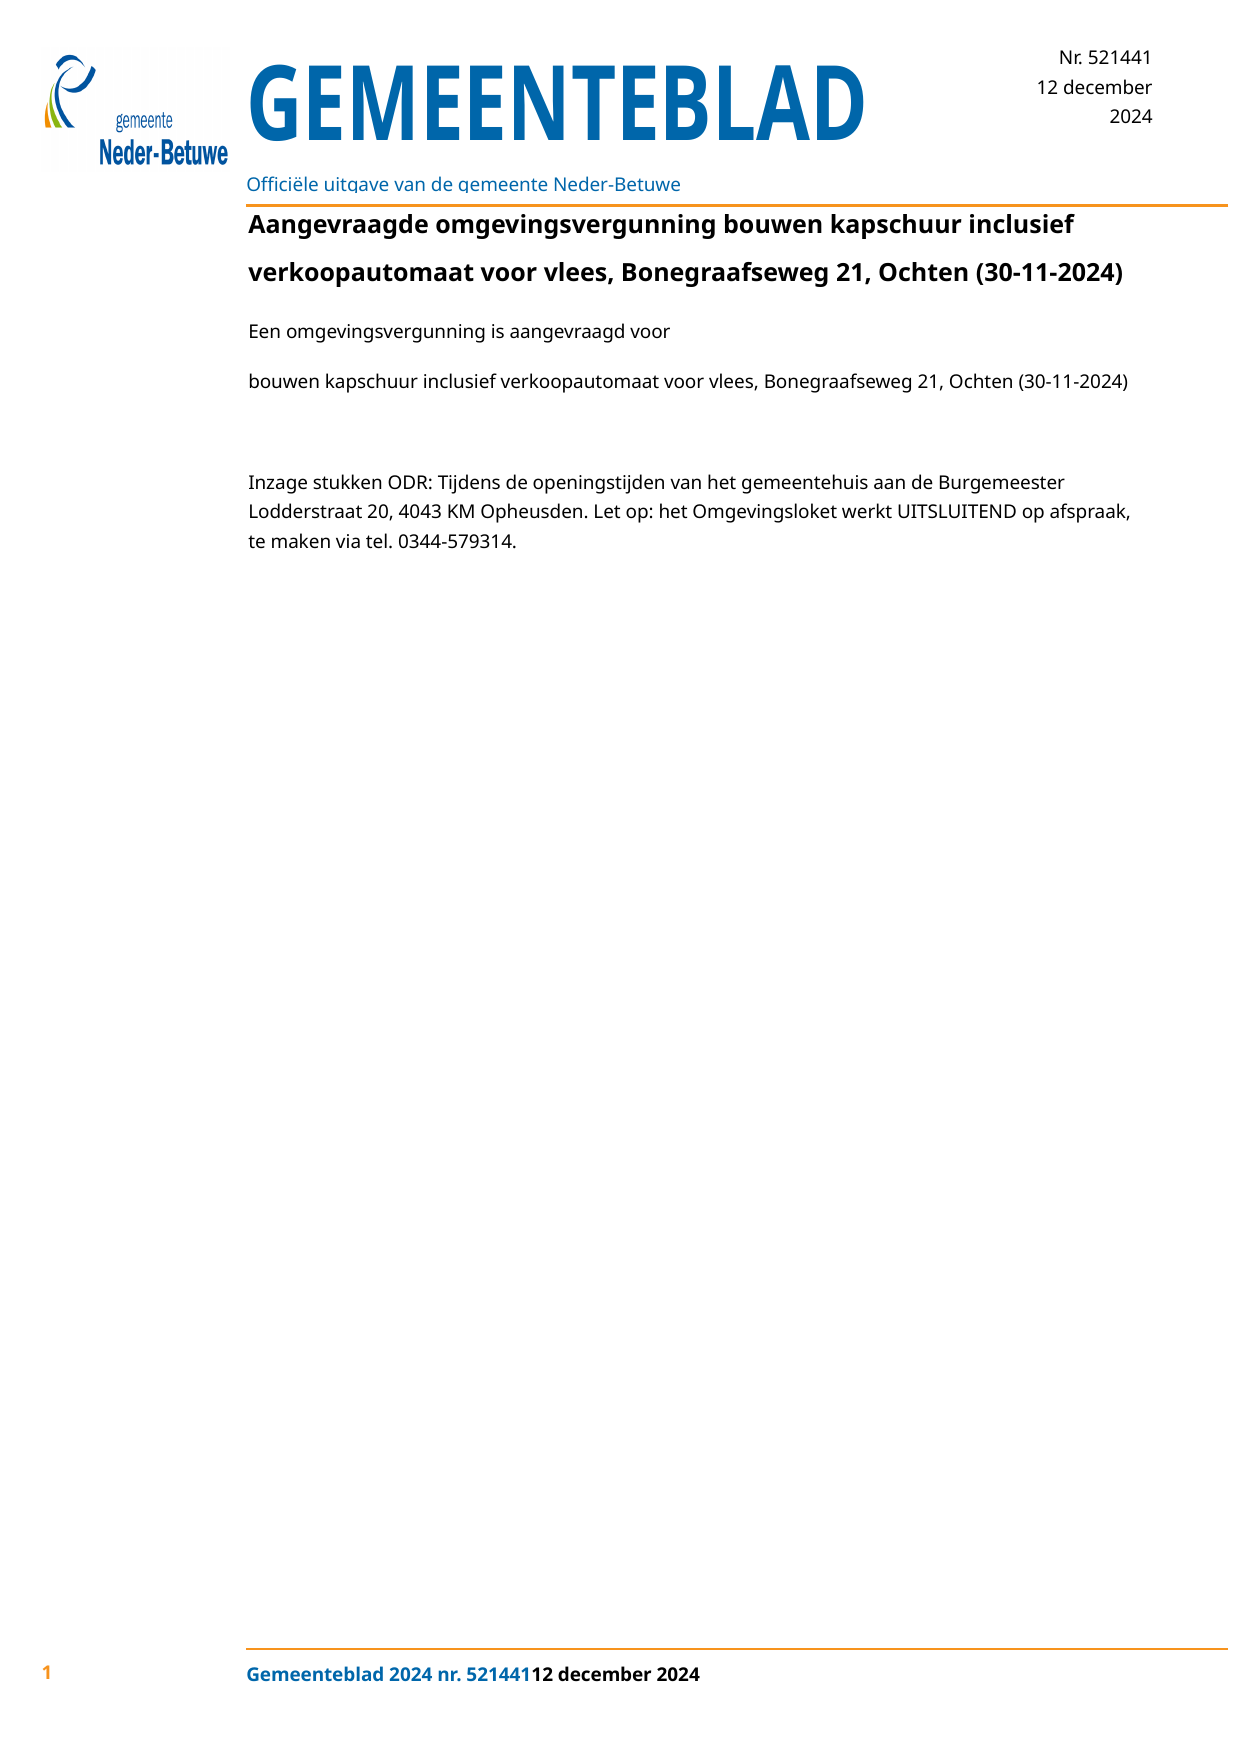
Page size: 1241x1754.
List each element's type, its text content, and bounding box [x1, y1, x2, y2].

text Inzage stukken ODR: Tijdens de openingstijden van het gemeentehuis aan de Burgemeester Lodderstraat 20, 4043 KM Opheusden. Let op: het Omgevingsloket werkt UITSLUITEND op afspraak, te maken via tel. 0344-579314. [248, 469, 1152, 554]
text bouwen kapschuur inclusief verkoopautomaat voor vlees, Bonegraafseweg 21, Ochten (30-11-2024) [248, 368, 1152, 394]
picture [41, 47, 231, 172]
text Aangevraagde omgevingsvergunning bouwen kapschuur inclusief verkoopautomaat voor vlees, Bonegraafseweg 21, Ochten (30-11-2024) [248, 207, 1152, 288]
text Een omgevingsvergunning is aangevraagd voor [248, 318, 1152, 344]
